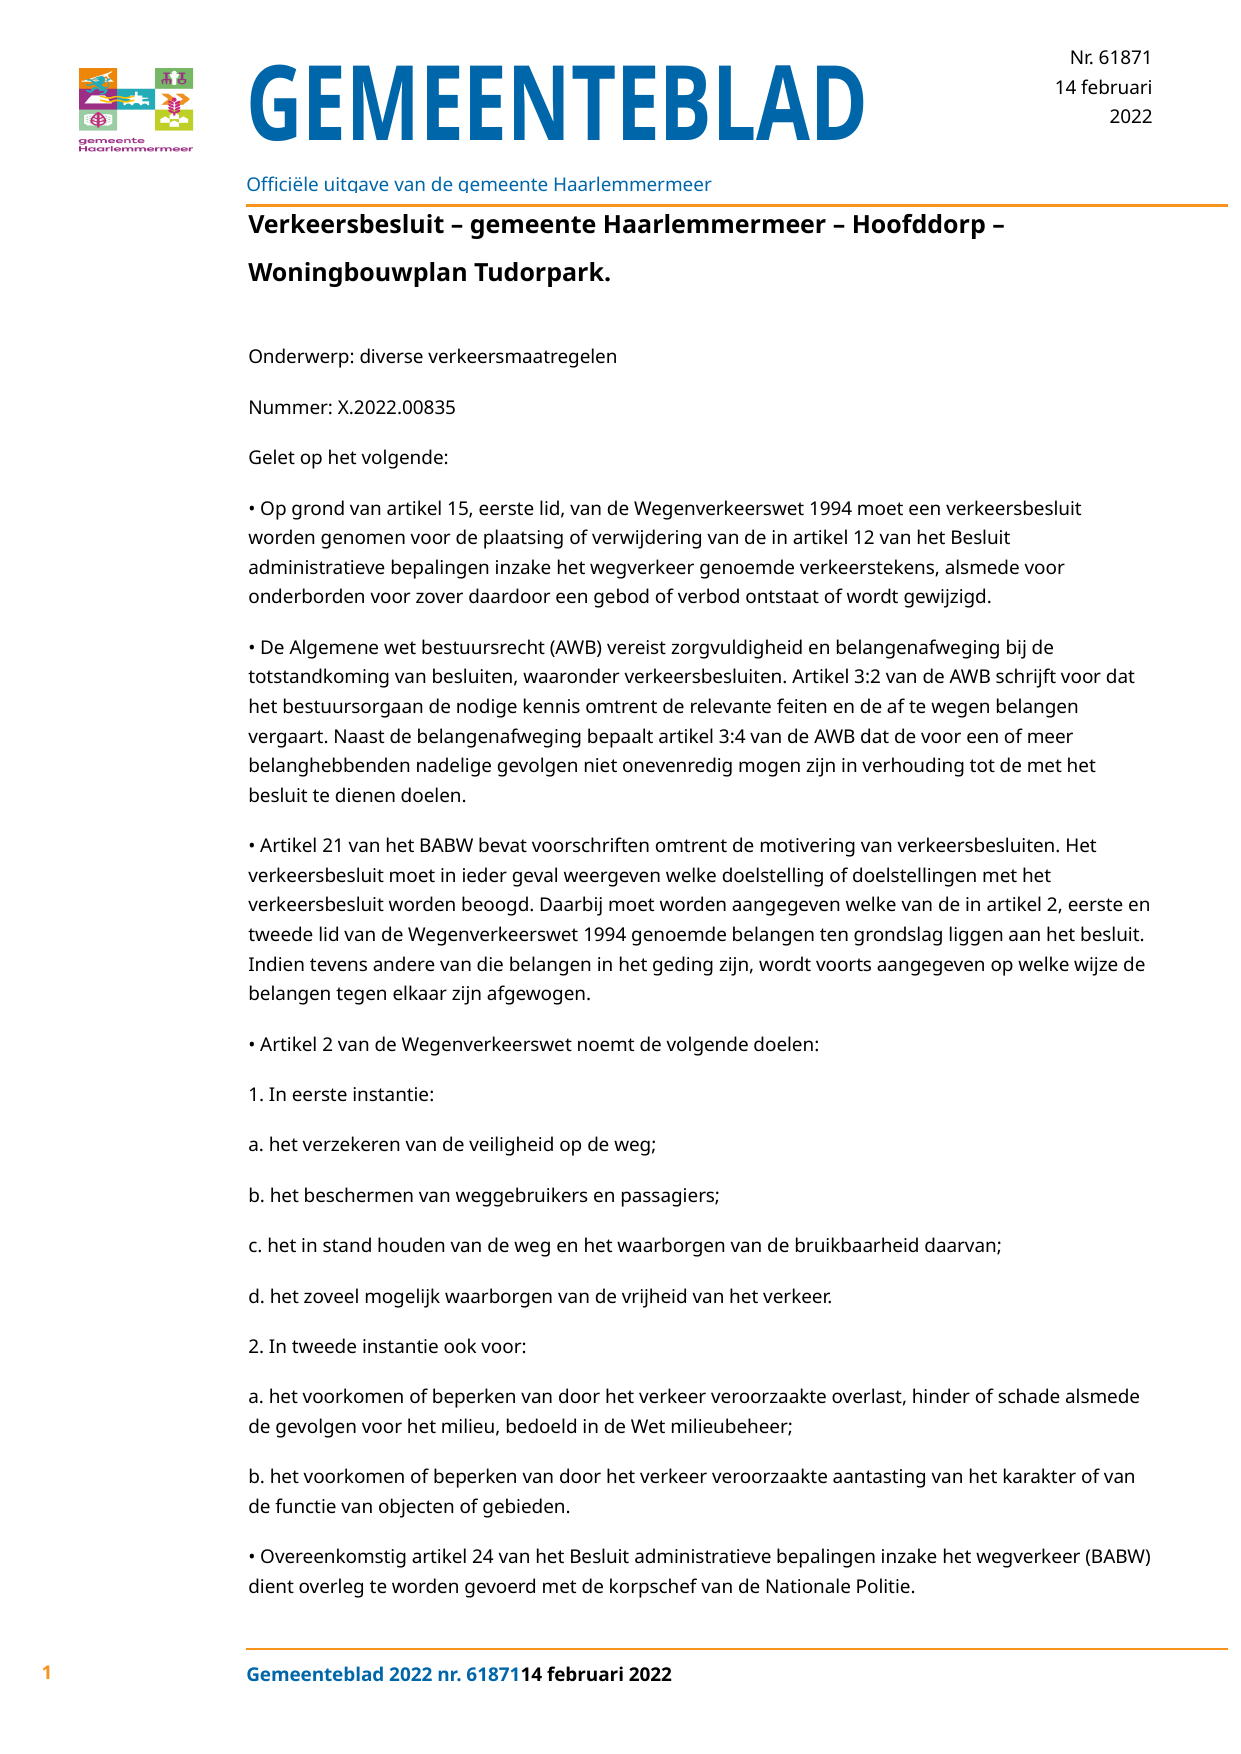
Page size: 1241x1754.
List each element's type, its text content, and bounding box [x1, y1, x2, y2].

text a. het voorkomen of beperken van door het verkeer veroorzaakte overlast, hinder of schade alsmede de gevolgen voor het milieu, bedoeld in de Wet milieubeheer; [248, 1384, 1152, 1439]
text • De Algemene wet bestuursrecht (AWB) vereist zorgvuldigheid en belangenafweging bij de totstandkoming van besluiten, waaronder verkeersbesluiten. Artikel 3:2 van de AWB schrijft voor dat het bestuursorgaan de nodige kennis omtrent de relevante feiten en de af te wegen belangen vergaart. Naast de belangenafweging bepaalt artikel 3:4 van de AWB dat de voor een of meer belanghebbenden nadelige gevolgen niet onevenredig mogen zijn in verhouding tot de met het besluit te dienen doelen. [248, 634, 1152, 808]
text Nummer: X.2022.00835 [248, 394, 1152, 420]
text b. het beschermen van weggebruikers en passagiers; [248, 1182, 1152, 1208]
picture [41, 47, 231, 172]
text 2. In tweede instantie ook voor: [248, 1333, 1152, 1359]
text Gelet op het volgende: [248, 444, 1152, 470]
text d. het zoveel mogelijk waarborgen van de vrijheid van het verkeer. [248, 1283, 1152, 1308]
text 1. In eerste instantie: [248, 1081, 1152, 1107]
text • Op grond van artikel 15, eerste lid, van de Wegenverkeerswet 1994 moet een verkeersbesluit worden genomen voor de plaatsing of verwijdering van de in artikel 12 van het Besluit administratieve bepalingen inzake het wegverkeer genoemde verkeerstekens, alsmede voor onderborden voor zover daardoor een gebod of verbod ontstaat of wordt gewijzigd. [248, 495, 1152, 609]
text Onderwerp: diverse verkeersmaatregelen [248, 344, 1152, 369]
text a. het verzekeren van de veiligheid op de weg; [248, 1132, 1152, 1157]
text b. het voorkomen of beperken van door het verkeer veroorzaakte aantasting van het karakter of van de functie van objecten of gebieden. [248, 1464, 1152, 1519]
text • Artikel 2 van de Wegenverkeerswet noemt de volgende doelen: [248, 1031, 1152, 1056]
text • Artikel 21 van het BABW bevat voorschriften omtrent de motivering van verkeersbesluiten. Het verkeersbesluit moet in ieder geval weergeven welke doelstelling of doelstellingen met het verkeersbesluit worden beoogd. Daarbij moet worden aangegeven welke van de in artikel 2, eerste en tweede lid van de Wegenverkeerswet 1994 genoemde belangen ten grondslag liggen aan het besluit. Indien tevens andere van die belangen in het geding zijn, wordt voorts aangegeven op welke wijze de belangen tegen elkaar zijn afgewogen. [248, 832, 1152, 1006]
text c. het in stand houden van de weg en het waarborgen van de bruikbaarheid daarvan; [248, 1232, 1152, 1258]
text • Overeenkomstig artikel 24 van het Besluit administratieve bepalingen inzake het wegverkeer (BABW) dient overleg te worden gevoerd met de korpschef van de Nationale Politie. [248, 1544, 1152, 1599]
text Verkeersbesluit – gemeente Haarlemmermeer – Hoofddorp – Woningbouwplan Tudorpark. [248, 207, 1152, 288]
